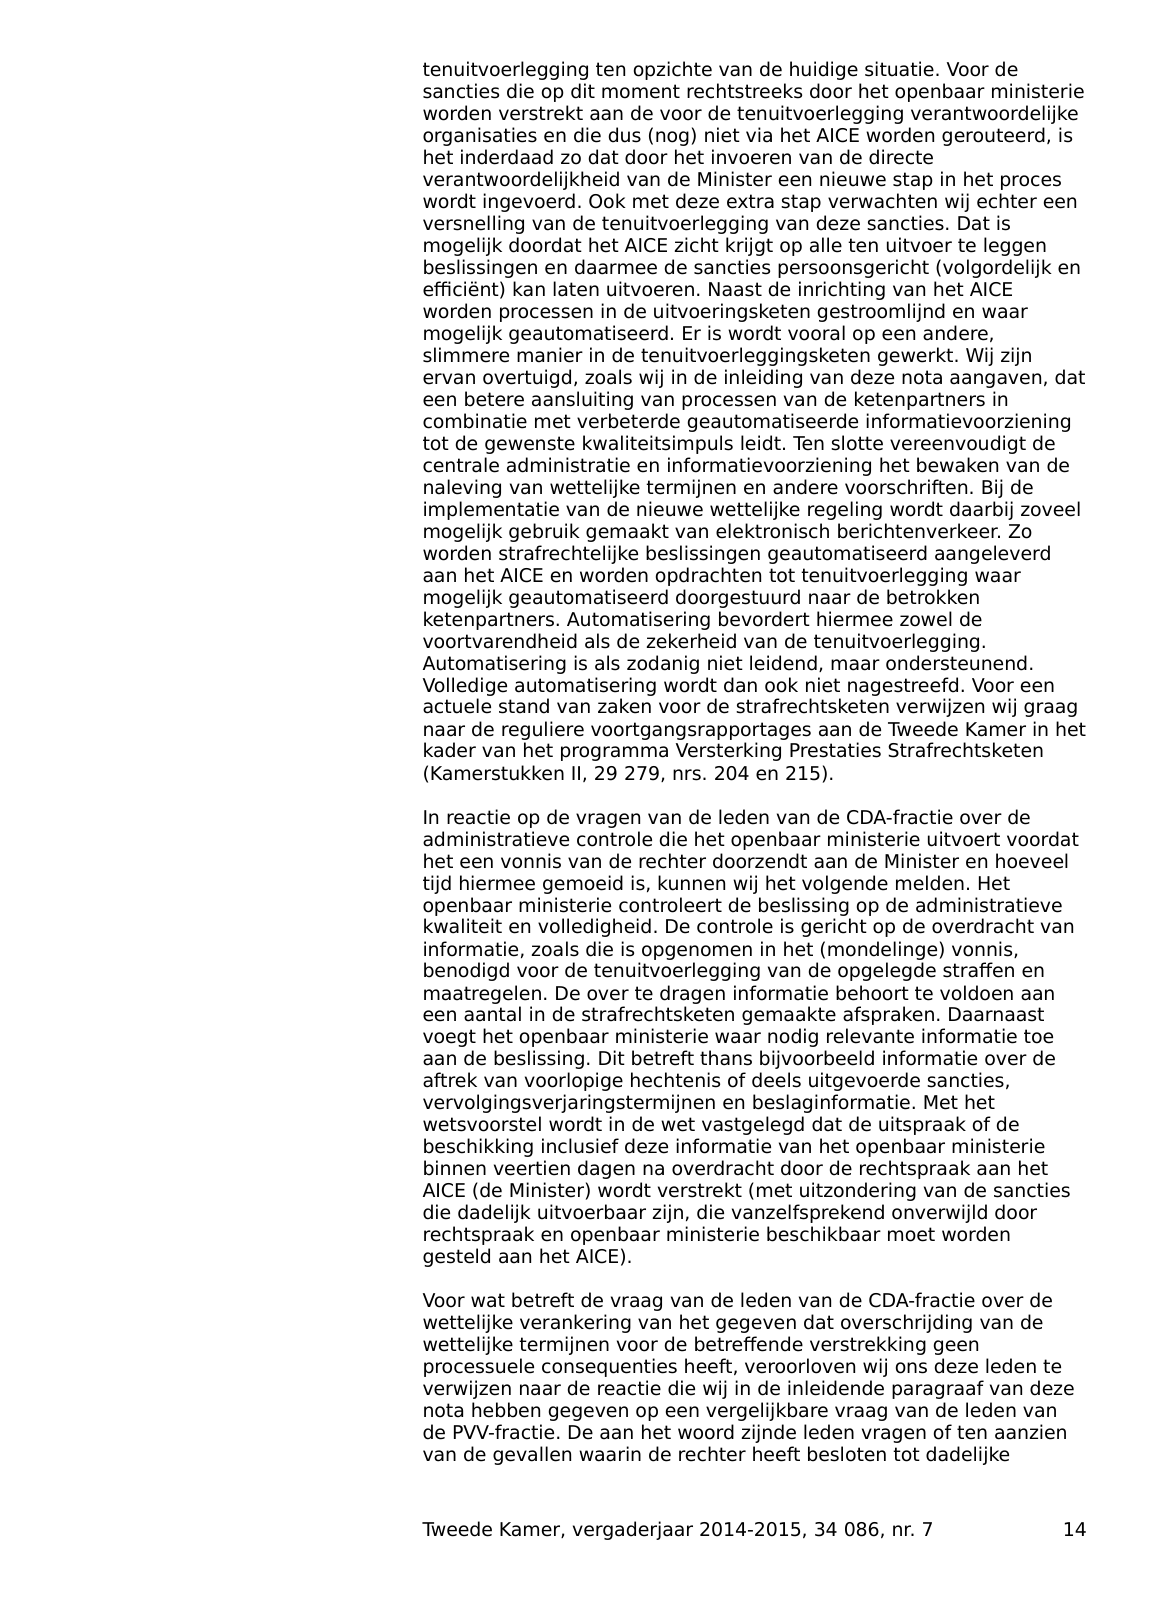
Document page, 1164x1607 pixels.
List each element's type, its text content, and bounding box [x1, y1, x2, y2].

text Voor wat betreft de vraag van de leden van de CDA-fractie over de wettelijke verankering van het gegeven dat overschrijding van de wettelijke termijnen voor de betreffende verstrekking geen processuele consequenties heeft, veroorloven wij ons deze leden te verwijzen naar de reactie die wij in de inleidende paragraaf van deze nota hebben gegeven op een vergelijkbare vraag van de leden van de PVV-fractie. De aan het woord zijnde leden vragen of ten aanzien van de gevallen waarin de rechter heeft besloten tot dadelijke [422, 1290, 1087, 1466]
text tenuitvoerlegging ten opzichte van de huidige situatie. Voor de sancties die op dit moment rechtstreeks door het openbaar ministerie worden verstrekt aan de voor de tenuitvoerlegging verantwoordelijke organisaties en die dus (nog) niet via het AICE worden gerouteerd, is het inderdaad zo dat door het invoeren van de directe verantwoordelijkheid van de Minister een nieuwe stap in het proces wordt ingevoerd. Ook met deze extra stap verwachten wij echter een versnelling van de tenuitvoerlegging van deze sancties. Dat is mogelijk doordat het AICE zicht krijgt op alle ten uitvoer te leggen beslissingen en daarmee de sancties persoonsgericht (volgordelijk en efficiënt) kan laten uitvoeren. Naast de inrichting van het AICE worden processen in de uitvoeringsketen gestroomlijnd en waar mogelijk geautomatiseerd. Er is wordt vooral op een andere, slimmere manier in de tenuitvoerleggingsketen gewerkt. Wij zijn ervan overtuigd, zoals wij in de inleiding van deze nota aangaven, dat een betere aansluiting van processen van de ketenpartners in combinatie met verbeterde geautomatiseerde informatievoorziening tot de gewenste kwaliteitsimpuls leidt. Ten slotte vereenvoudigt de centrale administratie en informatievoorziening het bewaken van de naleving van wettelijke termijnen en andere voorschriften. Bij de implementatie van de nieuwe wettelijke regeling wordt daarbij zoveel mogelijk gebruik gemaakt van elektronisch berichtenverkeer. Zo worden strafrechtelijke beslissingen geautomatiseerd aangeleverd aan het AICE en worden opdrachten tot tenuitvoerlegging waar mogelijk geautomatiseerd doorgestuurd naar de betrokken ketenpartners. Automatisering bevordert hiermee zowel de voortvarendheid als de zekerheid van de tenuitvoerlegging. Automatisering is als zodanig niet leidend, maar ondersteunend. Volledige automatisering wordt dan ook niet nagestreefd. Voor een actuele stand van zaken voor de strafrechtsketen verwijzen wij graag naar de reguliere voortgangsrapportages aan de Tweede Kamer in het kader van het programma Versterking Prestaties Strafrechtsketen (Kamerstukken II, 29 279, nrs. 204 en 215). [422, 59, 1087, 784]
text In reactie op de vragen van de leden van de CDA-fractie over de administratieve controle die het openbaar ministerie uitvoert voordat het een vonnis van de rechter doorzendt aan de Minister en hoeveel tijd hiermee gemoeid is, kunnen wij het volgende melden. Het openbaar ministerie controleert de beslissing op de administratieve kwaliteit en volledigheid. De controle is gericht op de overdracht van informatie, zoals die is opgenomen in het (mondelinge) vonnis, benodigd voor de tenuitvoerlegging van de opgelegde straffen en maatregelen. De over te dragen informatie behoort te voldoen aan een aantal in de strafrechtsketen gemaakte afspraken. Daarnaast voegt het openbaar ministerie waar nodig relevante informatie toe aan de beslissing. Dit betreft thans bijvoorbeeld informatie over de aftrek van voorlopige hechtenis of deels uitgevoerde sancties, vervolgingsverjaringstermijnen en beslaginformatie. Met het wetsvoorstel wordt in de wet vastgelegd dat de uitspraak of de beschikking inclusief deze informatie van het openbaar ministerie binnen veertien dagen na overdracht door de rechtspraak aan het AICE (de Minister) wordt verstrekt (met uitzondering van de sancties die dadelijk uitvoerbaar zijn, die vanzelfsprekend onverwijld door rechtspraak en openbaar ministerie beschikbaar moet worden gesteld aan het AICE). [422, 807, 1087, 1268]
